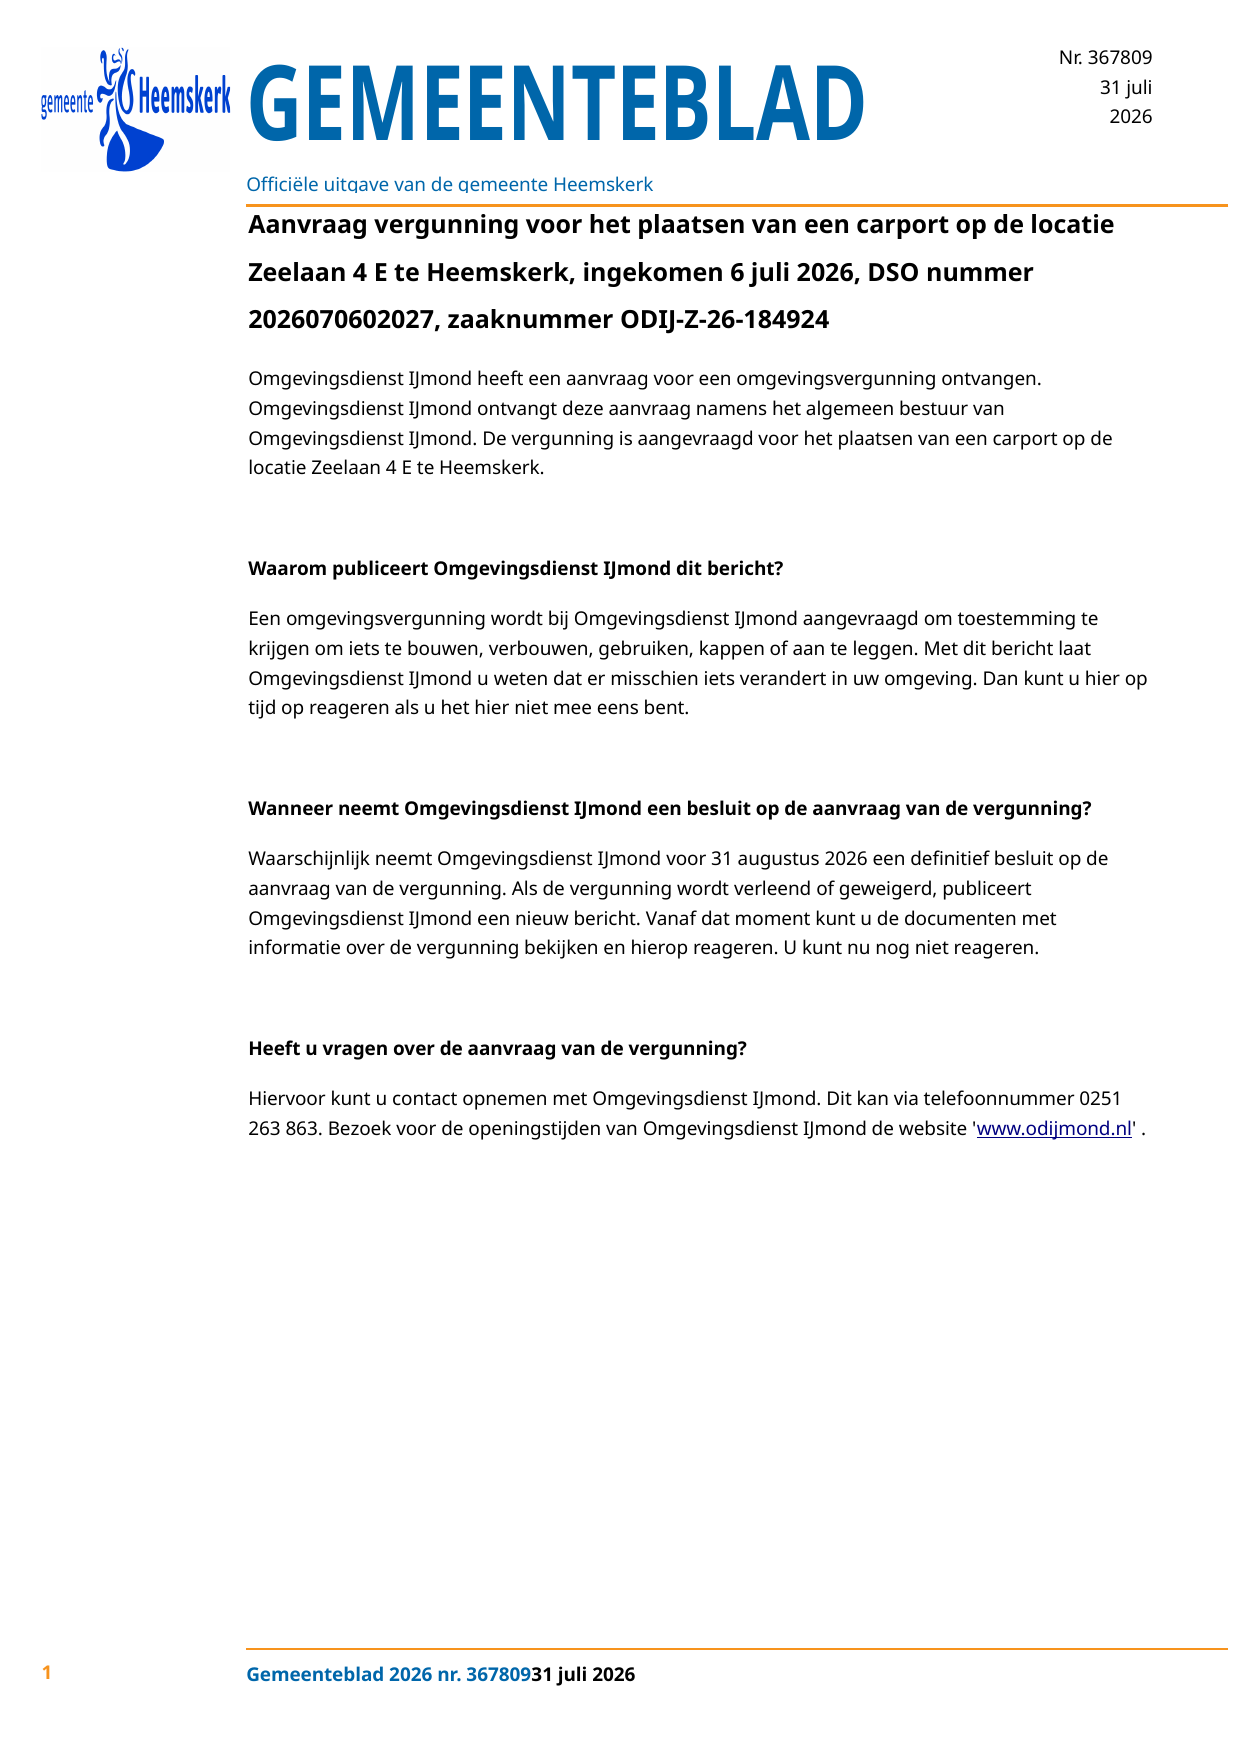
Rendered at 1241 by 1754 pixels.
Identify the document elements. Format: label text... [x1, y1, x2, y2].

text Hiervoor kunt u contact opnemen met Omgevingsdienst IJmond. Dit kan via telefoonnummer 0251 263 863. Bezoek voor de openingstijden van Omgevingsdienst IJmond de website 'www.odijmond.nl' . [248, 1086, 1152, 1141]
text Waarom publiceert Omgevingsdienst IJmond dit bericht? [248, 555, 1152, 581]
text Aanvraag vergunning voor het plaatsen van een carport op de locatie Zeelaan 4 E te Heemskerk, ingekomen 6 juli 2026, DSO nummer 2026070602027, zaaknummer ODIJ-Z-26-184924 [248, 207, 1152, 336]
text Wanneer neemt Omgevingsdienst IJmond een besluit op de aanvraag van de vergunning? [248, 795, 1152, 821]
text Een omgevingsvergunning wordt bij Omgevingsdienst IJmond aangevraagd om toestemming te krijgen om iets te bouwen, verbouwen, gebruiken, kappen of aan te leggen. Met dit bericht laat Omgevingsdienst IJmond u weten dat er misschien iets verandert in uw omgeving. Dan kunt u hier op tijd op reageren als u het hier niet mee eens bent. [248, 606, 1152, 720]
text Waarschijnlijk neemt Omgevingsdienst IJmond voor 31 augustus 2026 een definitief besluit op de aanvraag van de vergunning. Als de vergunning wordt verleend of geweigerd, publiceert Omgevingsdienst IJmond een nieuw bericht. Vanaf dat moment kunt u de documenten met informatie over de vergunning bekijken en hierop reageren. U kunt nu nog niet reageren. [248, 846, 1152, 960]
text Omgevingsdienst IJmond heeft een aanvraag voor een omgevingsvergunning ontvangen. Omgevingsdienst IJmond ontvangt deze aanvraag namens het algemeen bestuur van Omgevingsdienst IJmond. De vergunning is aangevraagd voor het plaatsen van een carport op de locatie Zeelaan 4 E te Heemskerk. [248, 366, 1152, 480]
text Heeft u vragen over de aanvraag van de vergunning? [248, 1035, 1152, 1061]
picture [41, 47, 231, 172]
